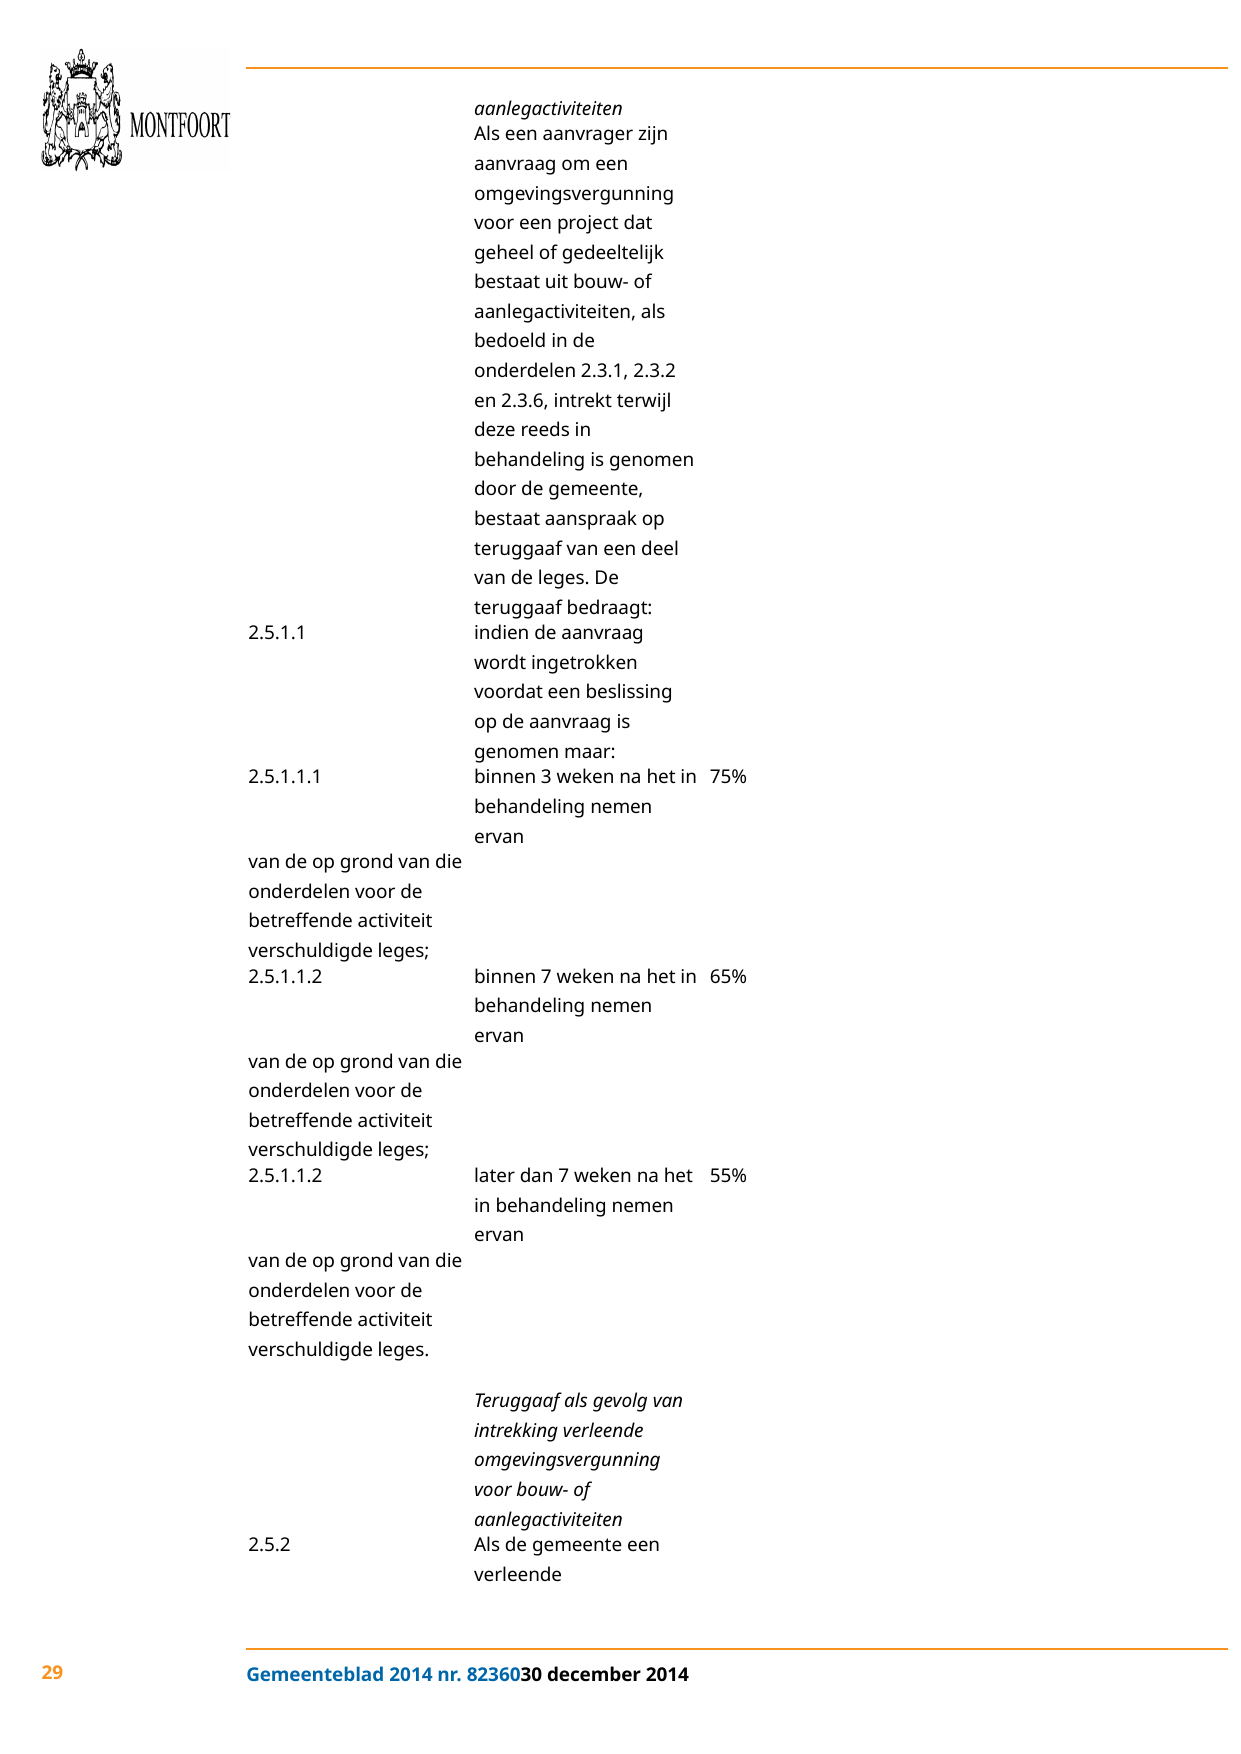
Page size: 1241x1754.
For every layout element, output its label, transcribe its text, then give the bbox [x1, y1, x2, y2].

table_cell [926, 764, 1152, 848]
table_cell van de op grond van die onderdelen voor de betreffende activiteit verschuldigde leges; [248, 849, 474, 963]
table_header [926, 95, 1152, 121]
table_cell binnen 3 weken na het in behandeling nemen ervan [474, 764, 700, 848]
table_cell [700, 1048, 926, 1162]
table_cell 2.5.2 [248, 1532, 474, 1587]
table_cell [926, 620, 1152, 764]
table_cell 2.5.1.1.2 [248, 1163, 474, 1247]
table_cell [700, 849, 926, 963]
table_cell [248, 1362, 474, 1387]
table_cell [926, 963, 1152, 1048]
table_cell [700, 1362, 926, 1387]
table_cell 2.5.1.1.1 [248, 764, 474, 848]
table_cell [248, 121, 474, 619]
table_cell [926, 121, 1152, 619]
table_cell van de op grond van die onderdelen voor de betreffende activiteit verschuldigde leges. [248, 1247, 474, 1362]
table_cell [700, 620, 926, 764]
table_cell [474, 1048, 700, 1162]
table_cell van de op grond van die onderdelen voor de betreffende activiteit verschuldigde leges; [248, 1048, 474, 1162]
table_cell [700, 1388, 926, 1532]
table_cell indien de aanvraag wordt ingetrokken voordat een beslissing op de aanvraag is genomen maar: [474, 620, 700, 764]
table_header aanlegactiviteiten [474, 95, 700, 121]
table_cell [926, 1163, 1152, 1247]
table_cell Als de gemeente een verleende [474, 1532, 700, 1587]
table_cell 2.5.1.1 [248, 620, 474, 764]
table_cell [474, 1362, 700, 1387]
table_cell Teruggaaf als gevolg van intrekking verleende omgevingsvergunning voor bouw- of aanlegactiviteiten [474, 1388, 700, 1532]
table_header [700, 95, 926, 121]
table_cell [700, 121, 926, 619]
table_cell 75% [700, 764, 926, 848]
table_header [248, 95, 474, 121]
table_cell [474, 849, 700, 963]
table_cell later dan 7 weken na het in behandeling nemen ervan [474, 1163, 700, 1247]
table_cell [474, 1247, 700, 1362]
table_cell binnen 7 weken na het in behandeling nemen ervan [474, 963, 700, 1048]
table_cell 55% [700, 1163, 926, 1247]
table_cell 65% [700, 963, 926, 1048]
table_cell Als een aanvrager zijn aanvraag om een omgevingsvergunning voor een project dat geheel of gedeeltelijk bestaat uit bouw- of aanlegactiviteiten, als bedoeld in de onderdelen 2.3.1, 2.3.2 en 2.3.6, intrekt terwijl deze reeds in behandeling is genomen door de gemeente, bestaat aanspraak op teruggaaf van een deel van de leges. De teruggaaf bedraagt: [474, 121, 700, 619]
table_cell [700, 1247, 926, 1362]
table_cell 2.5.1.1.2 [248, 963, 474, 1048]
table_cell [700, 1532, 926, 1587]
table_cell [248, 1388, 474, 1532]
picture [41, 47, 231, 172]
